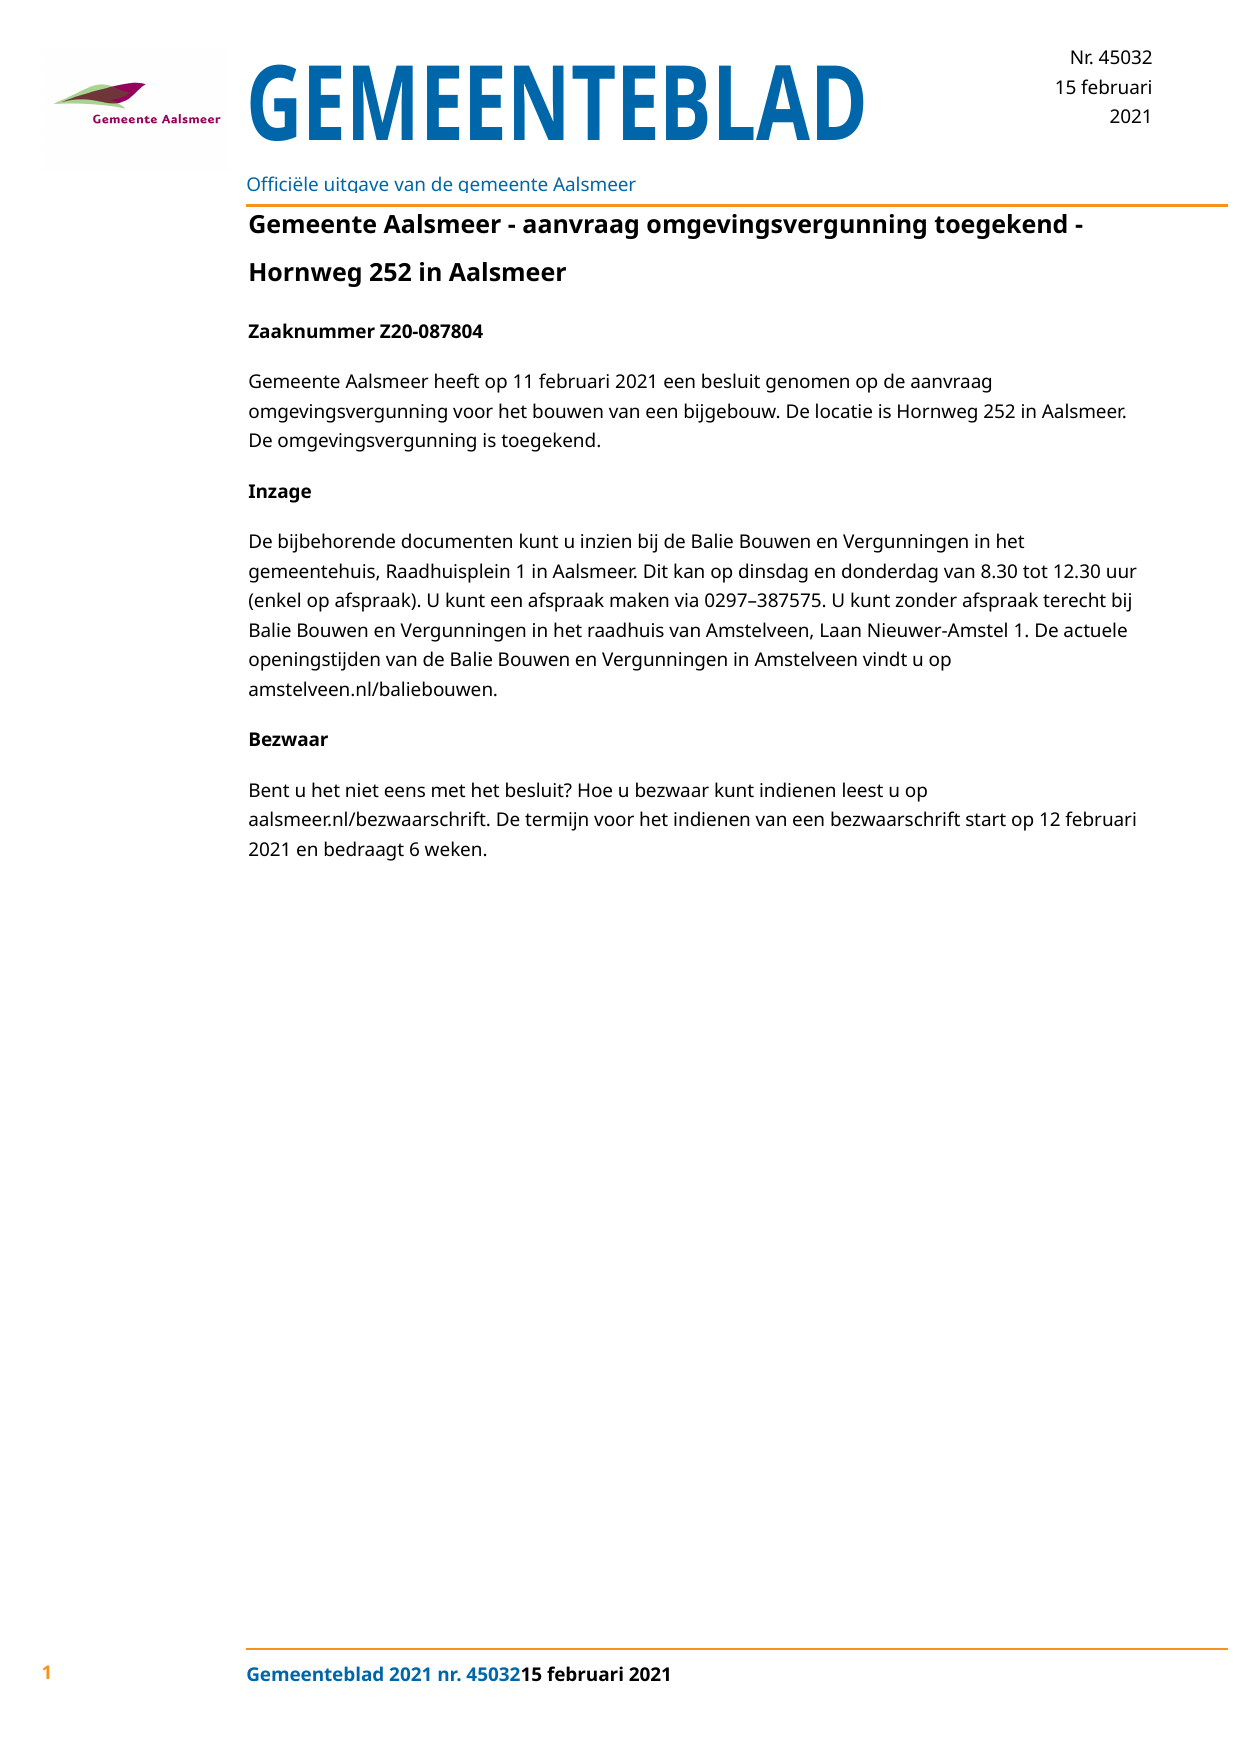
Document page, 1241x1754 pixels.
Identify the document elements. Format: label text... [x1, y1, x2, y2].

text Zaaknummer Z20-087804 [248, 318, 1152, 344]
text Gemeente Aalsmeer - aanvraag omgevingsvergunning toegekend - Hornweg 252 in Aalsmeer [248, 207, 1152, 288]
text Bezwaar [248, 727, 1152, 752]
text Inzage [248, 478, 1152, 504]
text Bent u het niet eens met het besluit? Hoe u bezwaar kunt indienen leest u op aalsmeer.nl/bezwaarschrift. De termijn voor het indienen van een bezwaarschrift start op 12 februari 2021 en bedraagt 6 weken. [248, 777, 1152, 862]
text De bijbehorende documenten kunt u inzien bij de Balie Bouwen en Vergunningen in het gemeentehuis, Raadhuisplein 1 in Aalsmeer. Dit kan op dinsdag en donderdag van 8.30 tot 12.30 uur (enkel op afspraak). U kunt een afspraak maken via 0297–387575. U kunt zonder afspraak terecht bij Balie Bouwen en Vergunningen in het raadhuis van Amstelveen, Laan Nieuwer-Amstel 1. De actuele openingstijden van de Balie Bouwen en Vergunningen in Amstelveen vindt u op amstelveen.nl/baliebouwen. [248, 528, 1152, 702]
text Gemeente Aalsmeer heeft op 11 februari 2021 een besluit genomen op de aanvraag omgevingsvergunning voor het bouwen van een bijgebouw. De locatie is Hornweg 252 in Aalsmeer. De omgevingsvergunning is toegekend. [248, 368, 1152, 453]
picture [41, 47, 231, 172]
